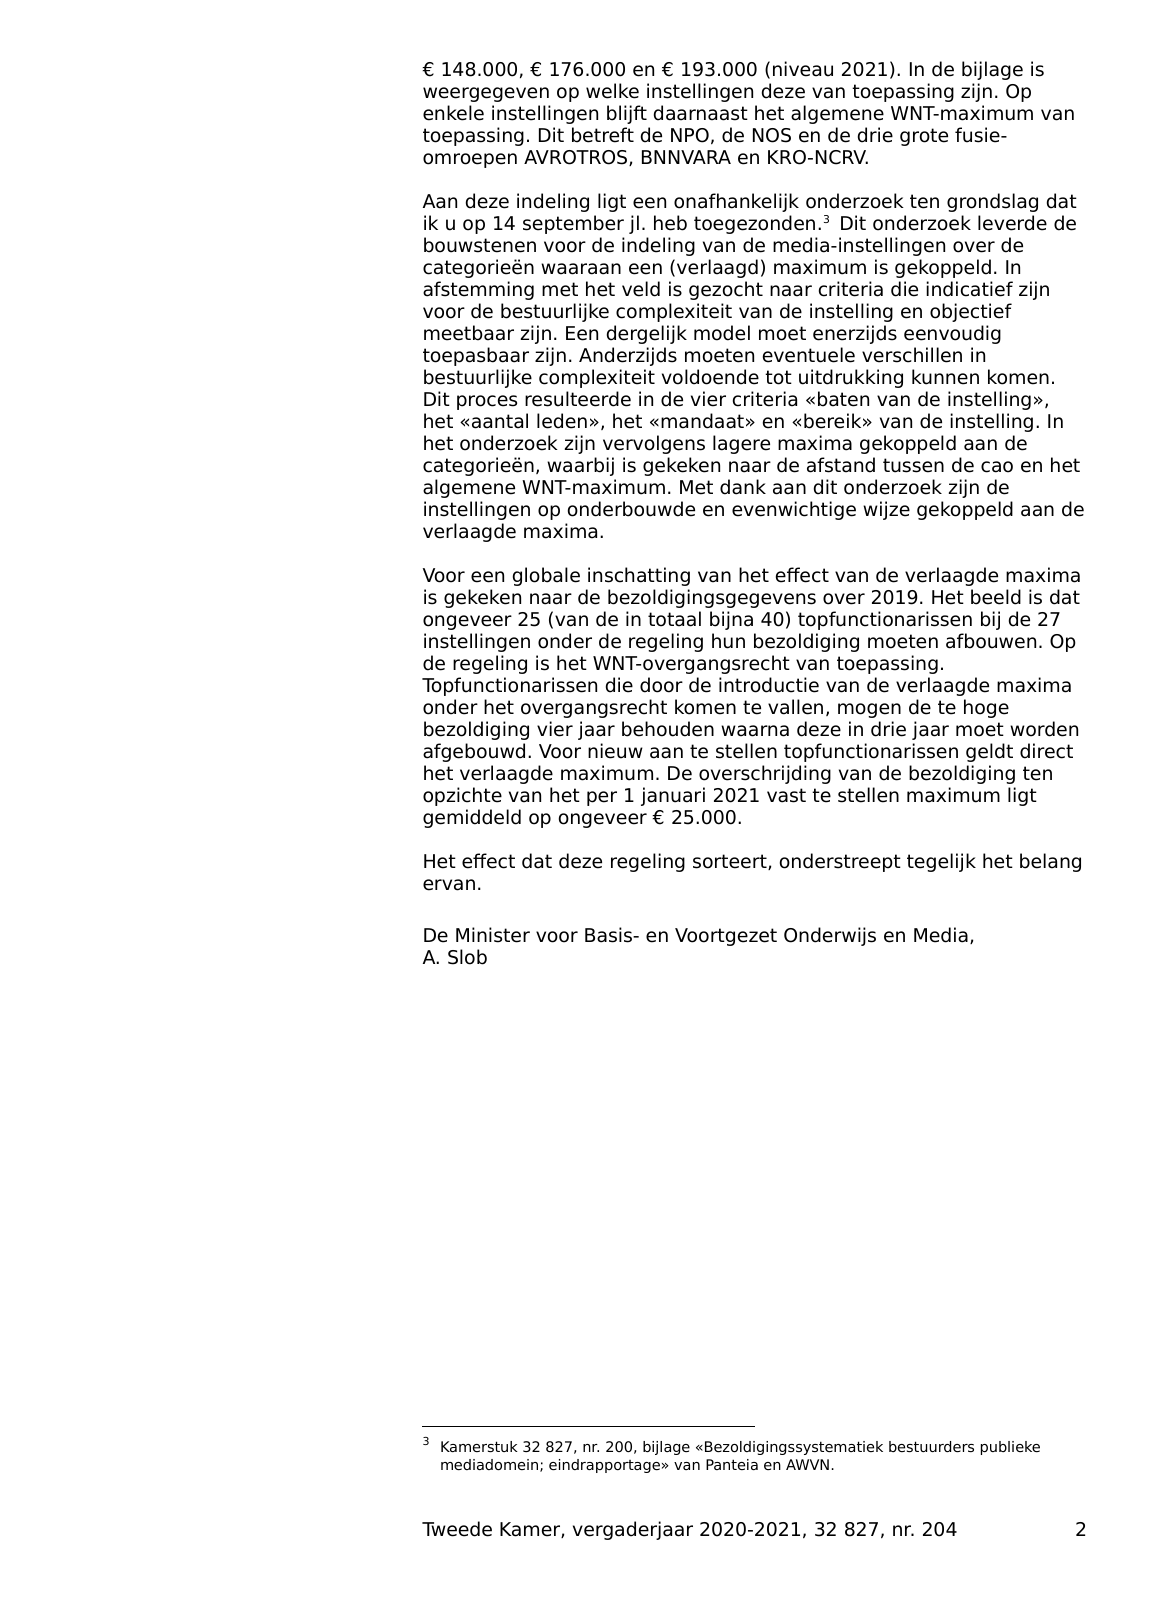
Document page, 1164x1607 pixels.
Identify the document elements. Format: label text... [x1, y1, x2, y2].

text De Minister voor Basis- en Voortgezet Onderwijs en Media, A. Slob [422, 925, 1087, 969]
text Voor een globale inschatting van het effect van de verlaagde maxima is gekeken naar de bezoldigingsgegevens over 2019. Het beeld is dat ongeveer 25 (van de in totaal bijna 40) topfunctionarissen bij de 27 instellingen onder de regeling hun bezoldiging moeten afbouwen. Op de regeling is het WNT-overgangsrecht van toepassing. Topfunctionarissen die door de introductie van de verlaagde maxima onder het overgangsrecht komen te vallen, mogen de te hoge bezoldiging vier jaar behouden waarna deze in drie jaar moet worden afgebouwd. Voor nieuw aan te stellen topfunctionarissen geldt direct het verlaagde maximum. De overschrijding van de bezoldiging ten opzichte van het per 1 januari 2021 vast te stellen maximum ligt gemiddeld op ongeveer € 25.000. [422, 565, 1087, 829]
text Kamerstuk 32 827, nr. 200, bijlage «Bezoldigingssystematiek bestuurders publieke mediadomein; eindrapportage» van Panteia en AWVN. [422, 1435, 1087, 1474]
text Aan deze indeling ligt een onafhankelijk onderzoek ten grondslag dat ik u op 14 september jl. heb toegezonden. Dit onderzoek leverde de bouwstenen voor de indeling van de media-instellingen over de categorieën waaraan een (verlaagd) maximum is gekoppeld. In afstemming met het veld is gezocht naar criteria die indicatief zijn voor de bestuurlijke complexiteit van de instelling en objectief meetbaar zijn. Een dergelijk model moet enerzijds eenvoudig toepasbaar zijn. Anderzijds moeten eventuele verschillen in bestuurlijke complexiteit voldoende tot uitdrukking kunnen komen. Dit proces resulteerde in de vier criteria «baten van de instelling», het «aantal leden», het «mandaat» en «bereik» van de instelling. In het onderzoek zijn vervolgens lagere maxima gekoppeld aan de categorieën, waarbij is gekeken naar de afstand tussen de cao en het algemene WNT-maximum. Met dank aan dit onderzoek zijn de instellingen op onderbouwde en evenwichtige wijze gekoppeld aan de verlaagde maxima. [422, 191, 1087, 543]
text Het effect dat deze regeling sorteert, onderstreept tegelijk het belang ervan. [422, 851, 1087, 895]
text € 148.000, € 176.000 en € 193.000 (niveau 2021). In de bijlage is weergegeven op welke instellingen deze van toepassing zijn. Op enkele instellingen blijft daarnaast het algemene WNT-maximum van toepassing. Dit betreft de NPO, de NOS en de drie grote fusie-omroepen AVROTROS, BNNVARA en KRO-NCRV. [422, 59, 1087, 169]
